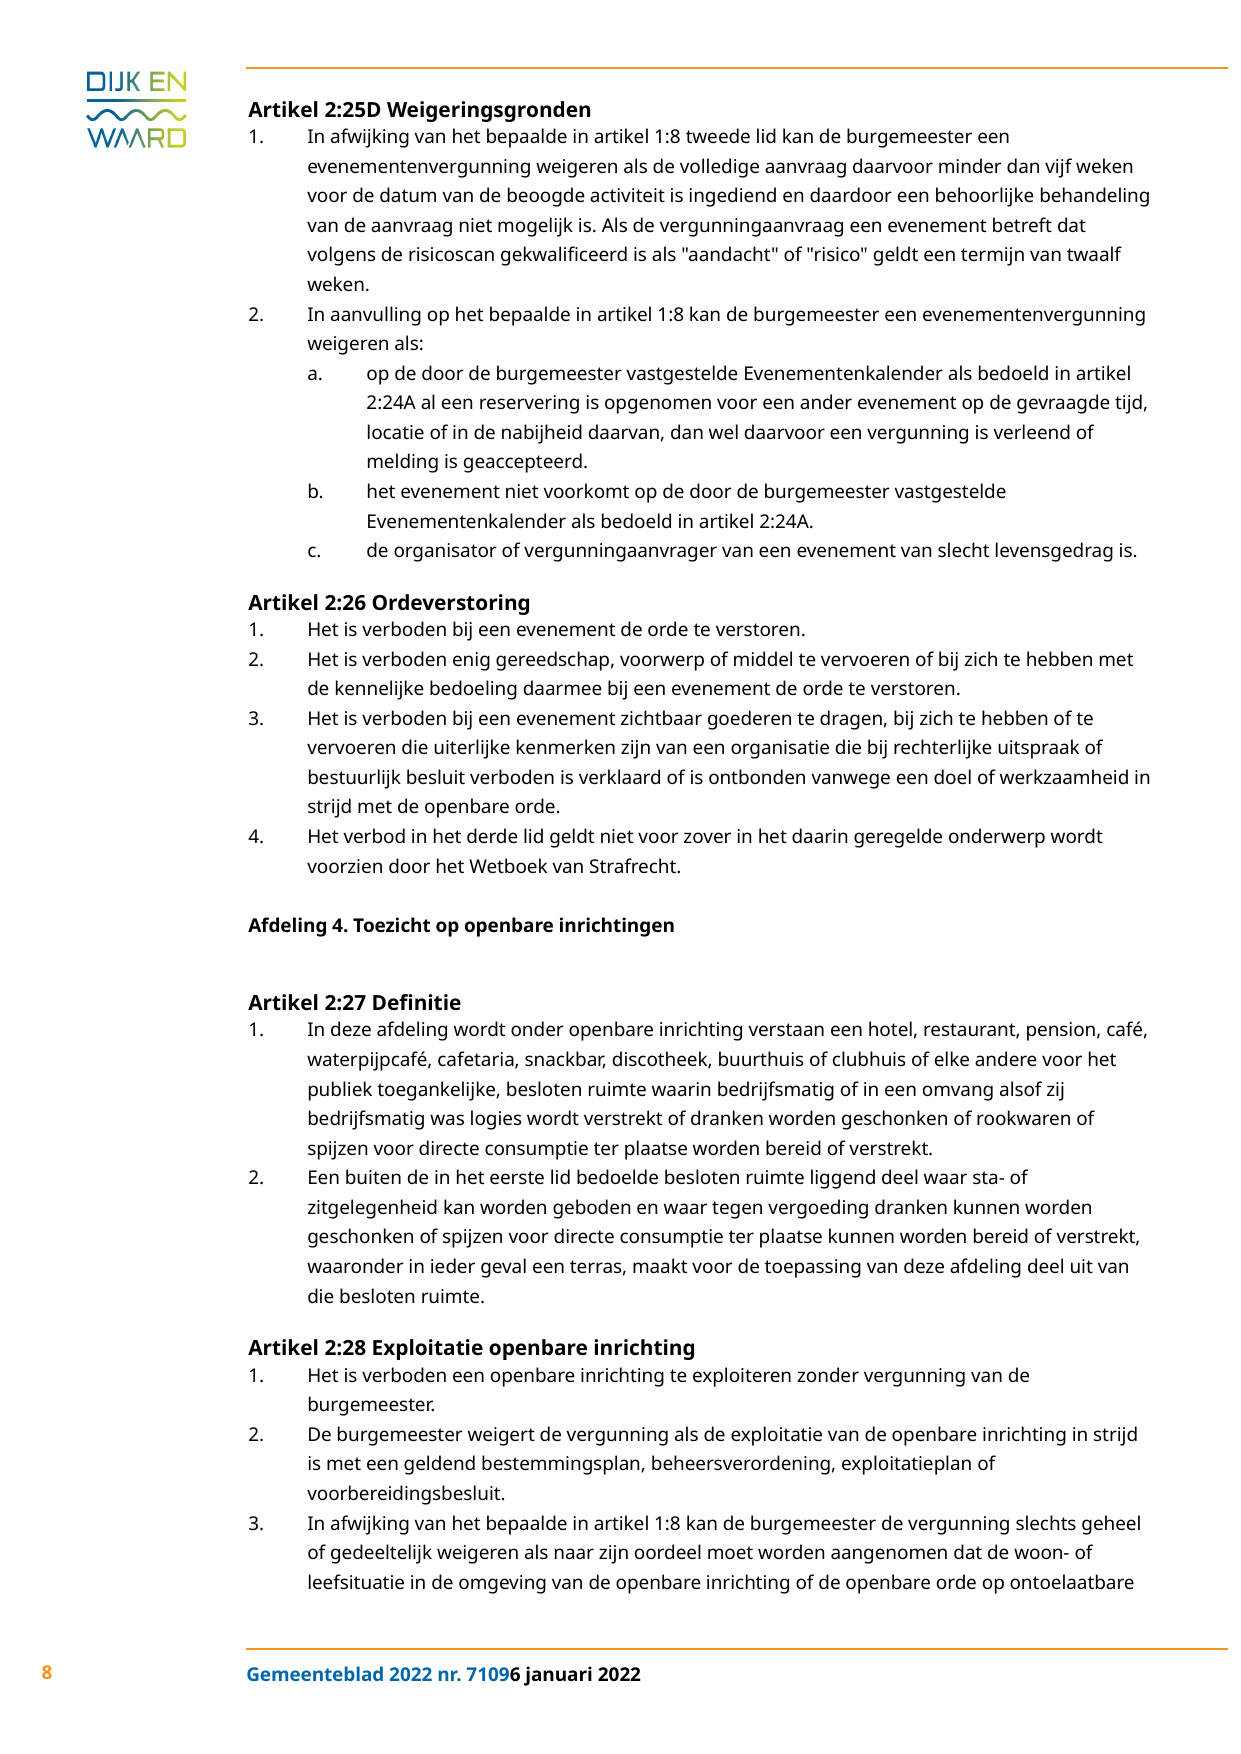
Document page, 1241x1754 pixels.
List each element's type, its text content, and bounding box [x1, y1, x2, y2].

picture [41, 47, 231, 172]
text Artikel 2:25D Weigeringsgronden [248, 95, 1152, 123]
list Een buiten de in het eerste lid bedoelde besloten ruimte liggend deel waar sta- of zitgelegenheid kan worden geboden en waar tegen vergoeding dranken kunnen worden geschonken of spijzen voor directe consumptie ter plaatse kunnen worden bereid of verstrekt, waaronder in ieder geval een terras, maakt voor de toepassing van deze afdeling deel uit van die besloten ruimte. [248, 1164, 1152, 1309]
text Afdeling 4. Toezicht op openbare inrichtingen [248, 912, 1152, 938]
text Artikel 2:28 Exploitatie openbare inrichting [248, 1333, 1152, 1362]
list de organisator of vergunningaanvrager van een evenement van slecht levensgedrag is. [307, 537, 1152, 563]
list Het is verboden bij een evenement de orde te verstoren. [248, 616, 1152, 642]
list In deze afdeling wordt onder openbare inrichting verstaan een hotel, restaurant, pension, café, waterpijpcafé, cafetaria, snackbar, discotheek, buurthuis of clubhuis of elke andere voor het publiek toegankelijke, besloten ruimte waarin bedrijfsmatig of in een omvang alsof zij bedrijfsmatig was logies wordt verstrekt of dranken worden geschonken of rookwaren of spijzen voor directe consumptie ter plaatse worden bereid of verstrekt. [248, 1017, 1152, 1161]
list het evenement niet voorkomt op de door de burgemeester vastgestelde Evenementenkalender als bedoeld in artikel 2:24A. [307, 478, 1152, 533]
text Artikel 2:26 Ordeverstoring [248, 588, 1152, 616]
text Artikel 2:27 Definitie [248, 988, 1152, 1017]
list De burgemeester weigert de vergunning als de exploitatie van de openbare inrichting in strijd is met een geldend bestemmingsplan, beheersverordening, exploitatieplan of voorbereidingsbesluit. [248, 1421, 1152, 1506]
list op de door de burgemeester vastgestelde Evenementenkalender als bedoeld in artikel 2:24A al een reservering is opgenomen voor een ander evenement op de gevraagde tijd, locatie of in de nabijheid daarvan, dan wel daarvoor een vergunning is verleend of melding is geaccepteerd. [307, 360, 1152, 474]
list In afwijking van het bepaalde in artikel 1:8 tweede lid kan de burgemeester een evenementenvergunning weigeren als de volledige aanvraag daarvoor minder dan vijf weken voor de datum van de beoogde activiteit is ingediend en daardoor een behoorlijke behandeling van de aanvraag niet mogelijk is. Als de vergunningaanvraag een evenement betreft dat volgens de risicoscan gekwalificeerd is als "aandacht" of "risico" geldt een termijn van twaalf weken. [248, 123, 1152, 297]
list Het is verboden enig gereedschap, voorwerp of middel te vervoeren of bij zich te hebben met de kennelijke bedoeling daarmee bij een evenement de orde te verstoren. [248, 646, 1152, 701]
list Het is verboden bij een evenement zichtbaar goederen te dragen, bij zich te hebben of te vervoeren die uiterlijke kenmerken zijn van een organisatie die bij rechterlijke uitspraak of bestuurlijk besluit verboden is verklaard of is ontbonden vanwege een doel of werkzaamheid in strijd met de openbare orde. [248, 705, 1152, 819]
list Het verbod in het derde lid geldt niet voor zover in het daarin geregelde onderwerp wordt voorzien door het Wetboek van Strafrecht. [248, 823, 1152, 879]
list Het is verboden een openbare inrichting te exploiteren zonder vergunning van de burgemeester. [248, 1362, 1152, 1417]
list In afwijking van het bepaalde in artikel 1:8 kan de burgemeester de vergunning slechts geheel of gedeeltelijk weigeren als naar zijn oordeel moet worden aangenomen dat de woon- of leefsituatie in de omgeving van de openbare inrichting of de openbare orde op ontoelaatbare [248, 1510, 1152, 1594]
list In aanvulling op het bepaalde in artikel 1:8 kan de burgemeester een evenementenvergunning weigeren als: [248, 301, 1152, 356]
